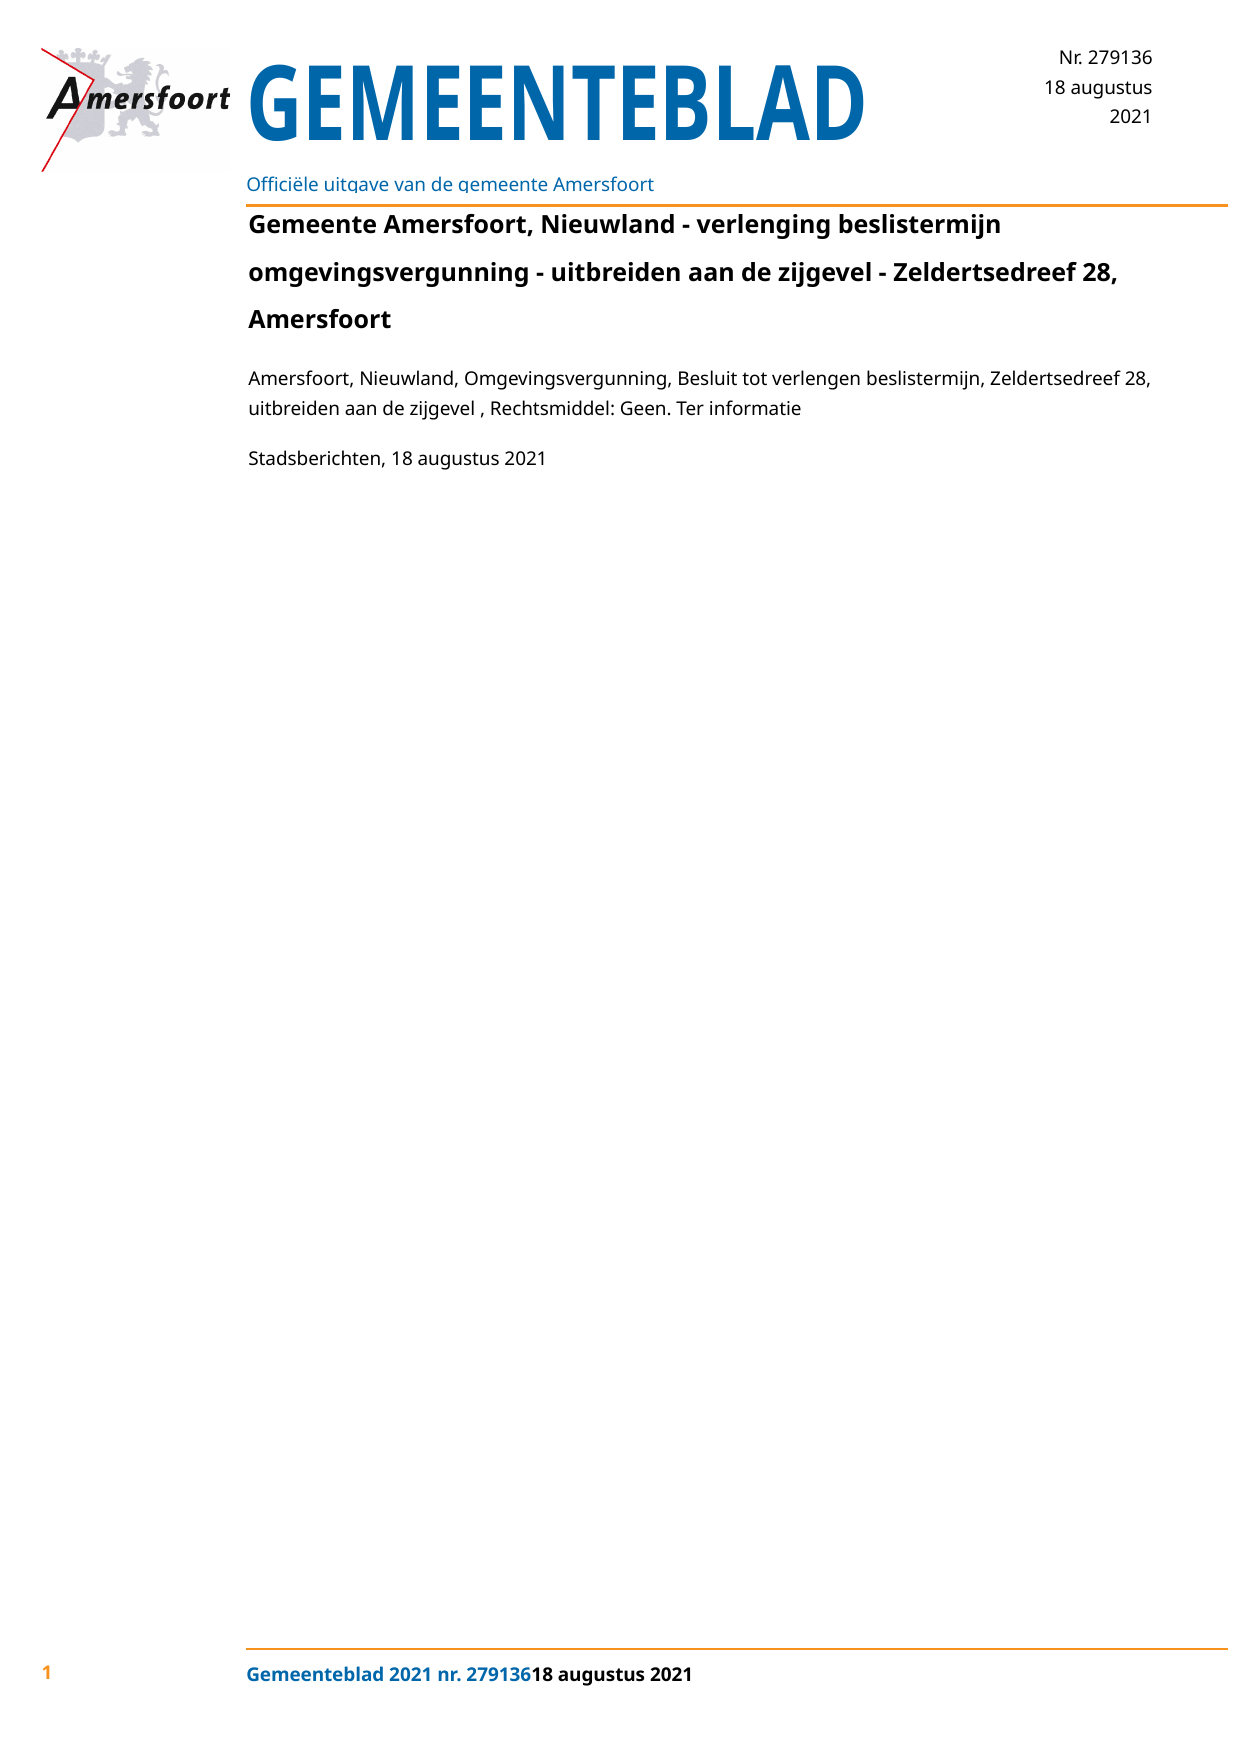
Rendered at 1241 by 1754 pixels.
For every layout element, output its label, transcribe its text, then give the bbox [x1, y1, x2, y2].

text Amersfoort, Nieuwland, Omgevingsvergunning, Besluit tot verlengen beslistermijn, Zeldertsedreef 28, uitbreiden aan de zijgevel , Rechtsmiddel: Geen. Ter informatie [248, 366, 1152, 421]
text Stadsberichten, 18 augustus 2021 [248, 446, 1152, 471]
picture [41, 47, 231, 172]
text Gemeente Amersfoort, Nieuwland - verlenging beslistermijn omgevingsvergunning - uitbreiden aan de zijgevel - Zeldertsedreef 28, Amersfoort [248, 207, 1152, 336]
